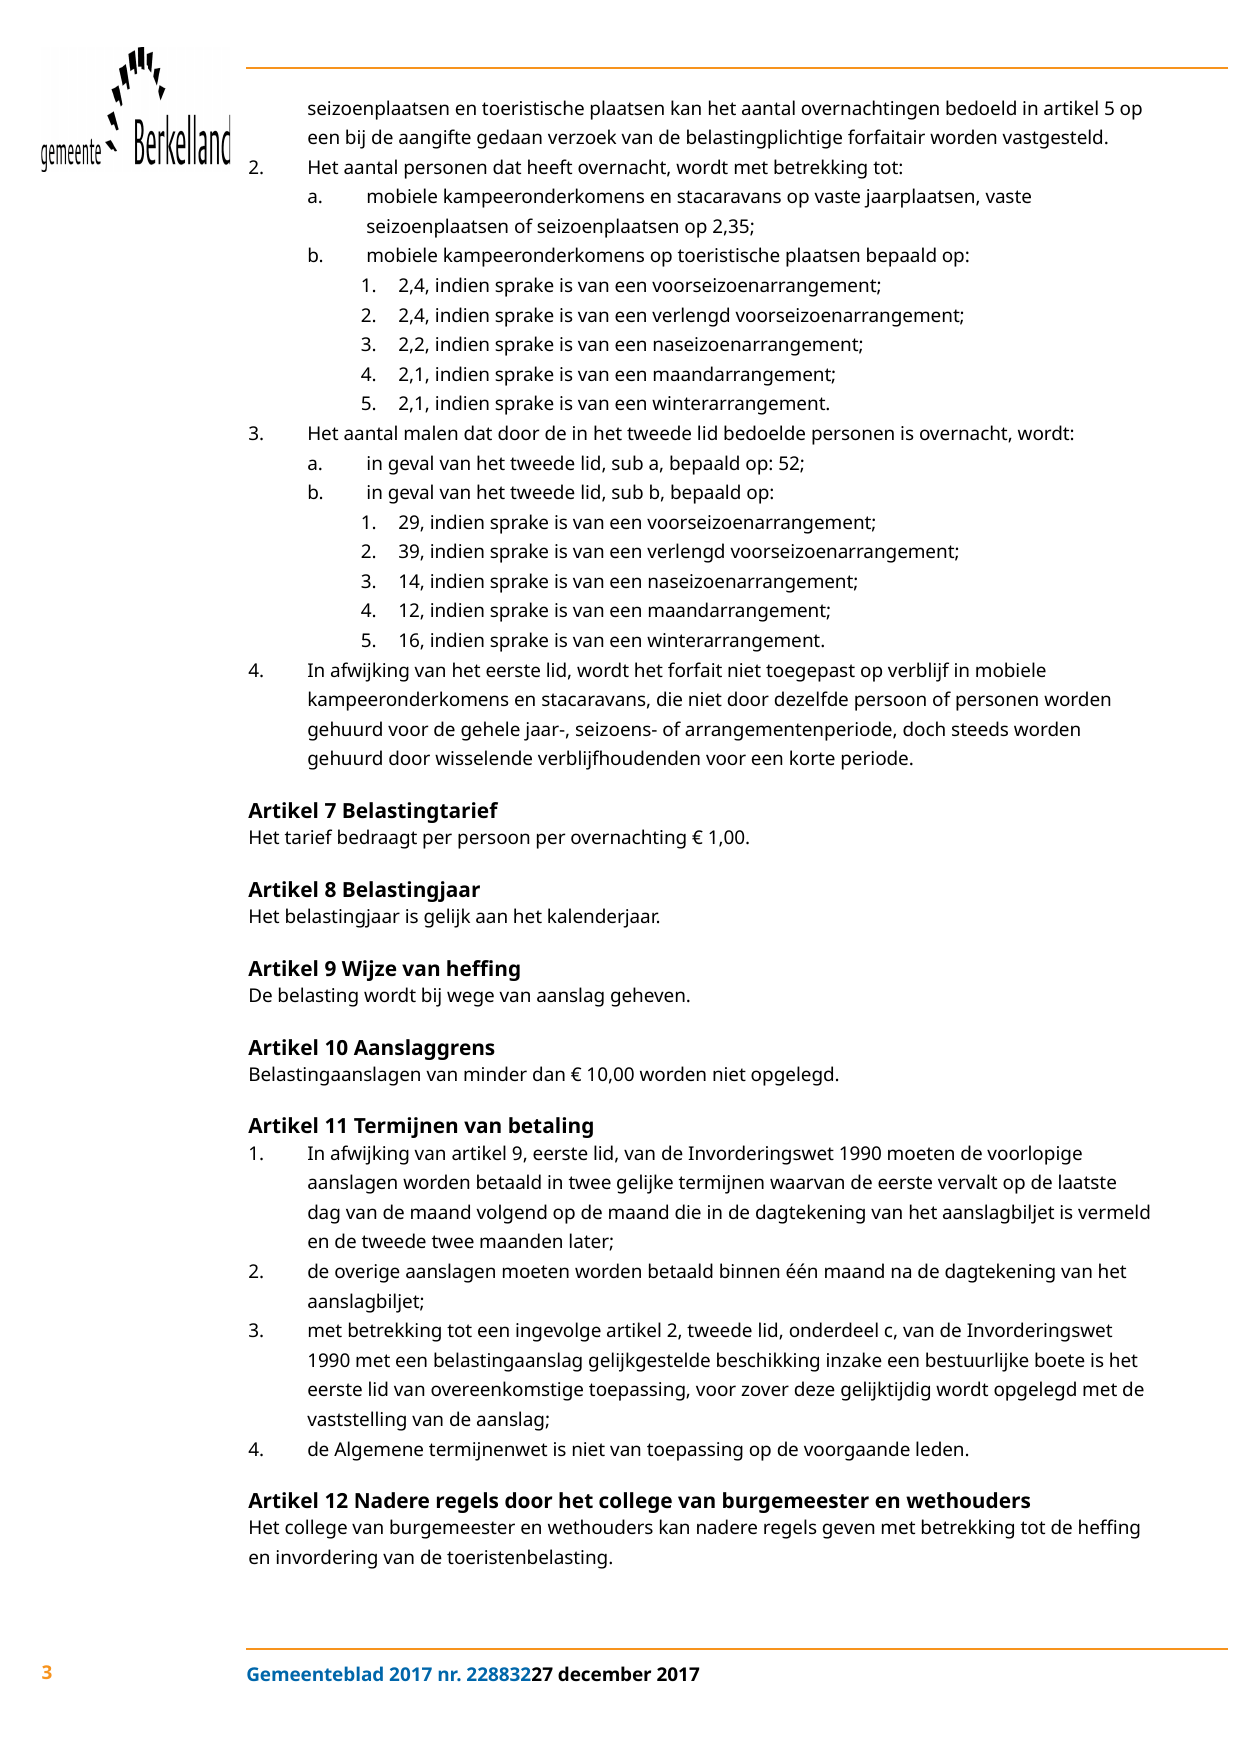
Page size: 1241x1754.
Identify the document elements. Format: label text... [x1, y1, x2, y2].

list In afwijking van artikel 9, eerste lid, van de Invorderingswet 1990 moeten de voorlopige aanslagen worden betaald in twee gelijke termijnen waarvan de eerste vervalt op de laatste dag van de maand volgend op de maand die in de dagtekening van het aanslagbiljet is vermeld en de tweede twee maanden later; [248, 1140, 1152, 1254]
list seizoenplaatsen en toeristische plaatsen kan het aantal overnachtingen bedoeld in artikel 5 op een bij de aangifte gedaan verzoek van de belastingplichtige forfaitair worden vastgesteld. [248, 95, 1152, 150]
list Het aantal personen dat heeft overnacht, wordt met betrekking tot: [248, 154, 1152, 180]
text Artikel 11 Termijnen van betaling [248, 1111, 1152, 1140]
text De belasting wordt bij wege van aanslag geheven. [248, 982, 1152, 1008]
text Artikel 9 Wijze van heffing [248, 954, 1152, 982]
text Het belastingjaar is gelijk aan het kalenderjaar. [248, 903, 1152, 929]
list 12, indien sprake is van een maandarrangement; [361, 598, 1152, 623]
text Belastingaanslagen van minder dan € 10,00 worden niet opgelegd. [248, 1061, 1152, 1087]
list 2,4, indien sprake is van een verlengd voorseizoenarrangement; [361, 302, 1152, 328]
list met betrekking tot een ingevolge artikel 2, tweede lid, onderdeel c, van de Invorderingswet 1990 met een belastingaanslag gelijkgestelde beschikking inzake een bestuurlijke boete is het eerste lid van overeenkomstige toepassing, voor zover deze gelijktijdig wordt opgelegd met de vaststelling van de aanslag; [248, 1317, 1152, 1432]
list mobiele kampeeronderkomens en stacaravans op vaste jaarplaatsen, vaste seizoenplaatsen of seizoenplaatsen op 2,35; [307, 183, 1152, 239]
list 16, indien sprake is van een winterarrangement. [361, 627, 1152, 653]
list Het aantal malen dat door de in het tweede lid bedoelde personen is overnacht, wordt: [248, 420, 1152, 446]
text Artikel 7 Belastingtarief [248, 796, 1152, 824]
list 29, indien sprake is van een voorseizoenarrangement; [361, 509, 1152, 535]
text Artikel 10 Aanslaggrens [248, 1033, 1152, 1061]
text Artikel 12 Nadere regels door het college van burgemeester en wethouders [248, 1486, 1152, 1514]
list In afwijking van het eerste lid, wordt het forfait niet toegepast op verblijf in mobiele kampeeronderkomens en stacaravans, die niet door dezelfde persoon of personen worden gehuurd voor de gehele jaar-, seizoens- of arrangementenperiode, doch steeds worden gehuurd door wisselende verblijfhoudenden voor een korte periode. [248, 657, 1152, 771]
text Het tarief bedraagt per persoon per overnachting € 1,00. [248, 824, 1152, 850]
list in geval van het tweede lid, sub a, bepaald op: 52; [307, 450, 1152, 476]
text Artikel 8 Belastingjaar [248, 875, 1152, 903]
list 2,1, indien sprake is van een winterarrangement. [361, 391, 1152, 416]
text Het college van burgemeester en wethouders kan nadere regels geven met betrekking tot de heffing en invordering van de toeristenbelasting. [248, 1514, 1152, 1570]
list in geval van het tweede lid, sub b, bepaald op: [307, 479, 1152, 505]
list 39, indien sprake is van een verlengd voorseizoenarrangement; [361, 538, 1152, 564]
list 2,1, indien sprake is van een maandarrangement; [361, 361, 1152, 387]
list de overige aanslagen moeten worden betaald binnen één maand na de dagtekening van het aanslagbiljet; [248, 1258, 1152, 1313]
list mobiele kampeeronderkomens op toeristische plaatsen bepaald op: [307, 243, 1152, 268]
list 14, indien sprake is van een naseizoenarrangement; [361, 568, 1152, 594]
picture [41, 47, 231, 172]
list de Algemene termijnenwet is niet van toepassing op de voorgaande leden. [248, 1436, 1152, 1461]
list 2,2, indien sprake is van een naseizoenarrangement; [361, 331, 1152, 357]
list 2,4, indien sprake is van een voorseizoenarrangement; [361, 272, 1152, 298]
